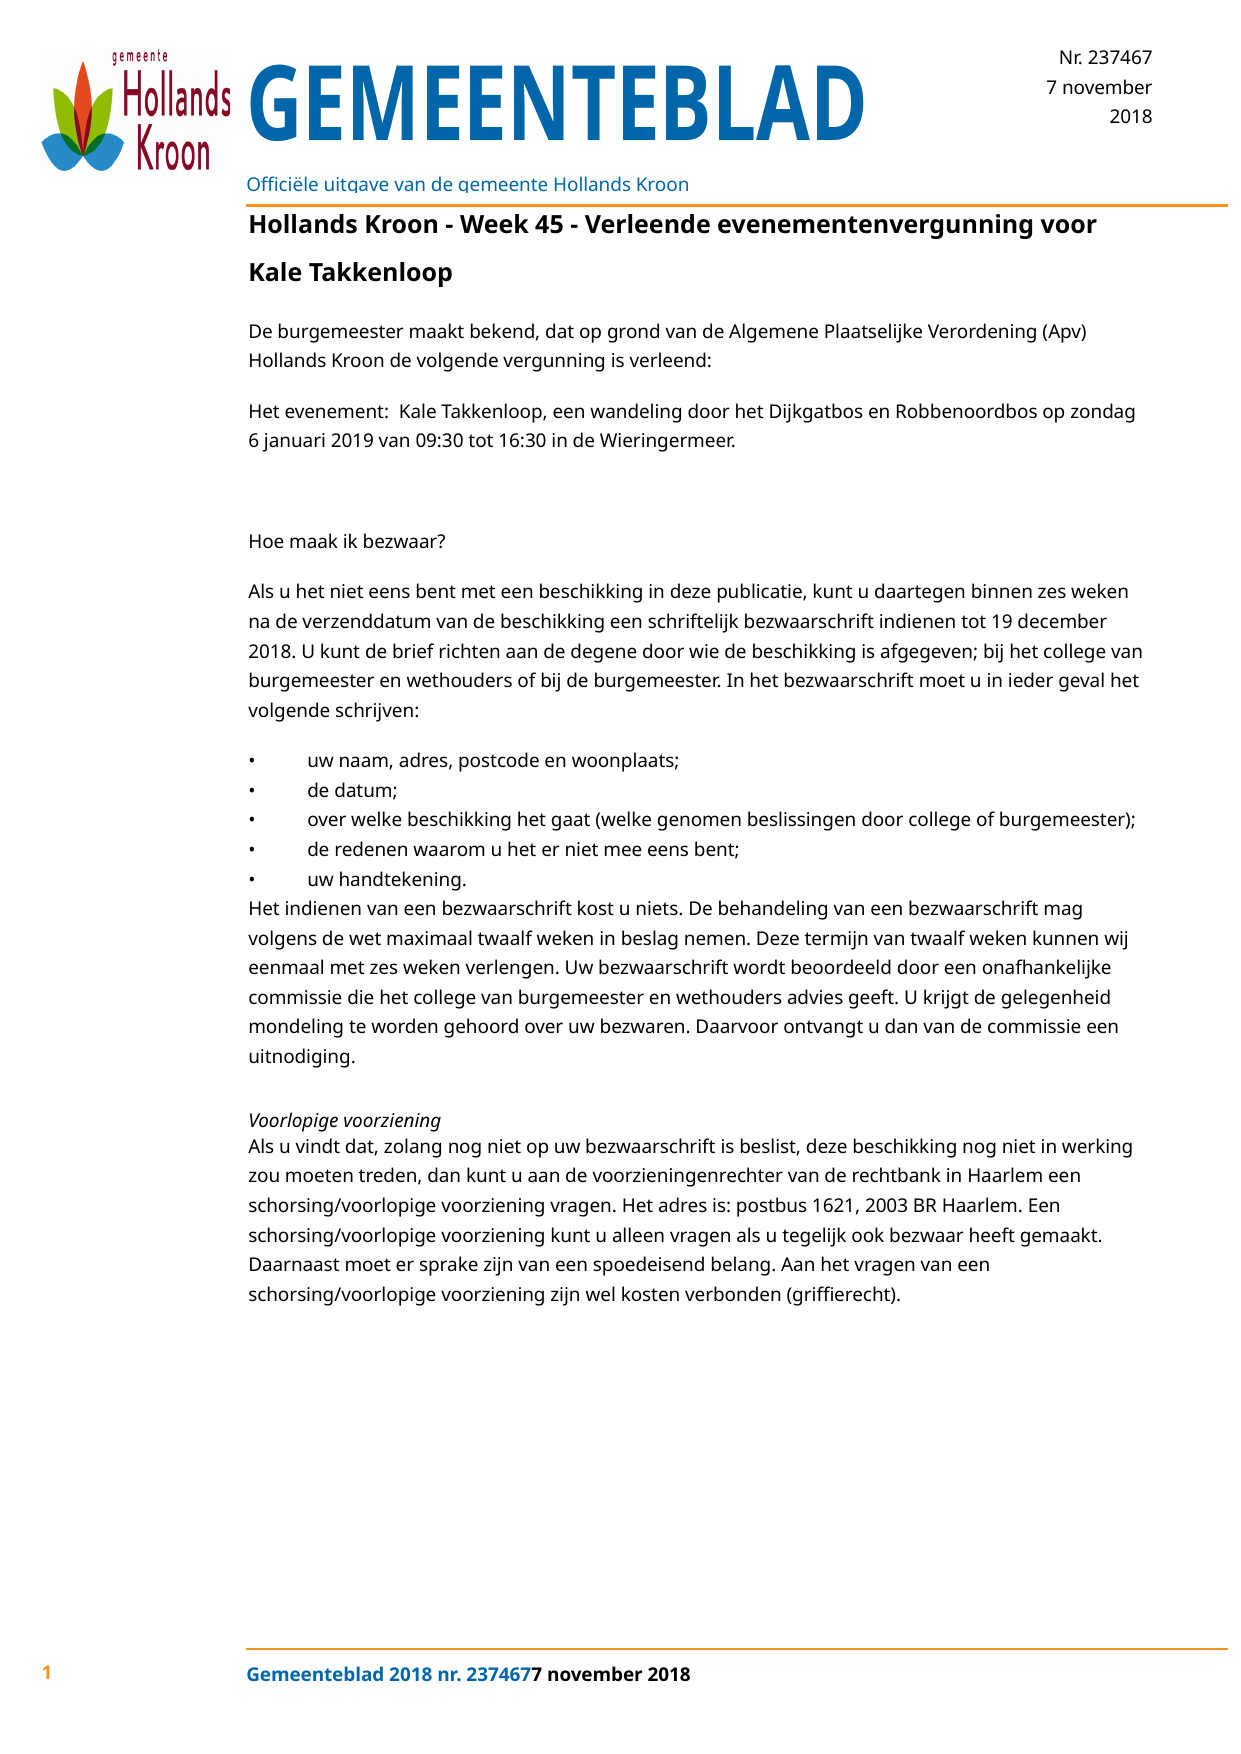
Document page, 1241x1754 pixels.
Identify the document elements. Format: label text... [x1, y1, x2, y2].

text De burgemeester maakt bekend, dat op grond van de Algemene Plaatselijke Verordening (Apv) Hollands Kroon de volgende vergunning is verleend: [248, 318, 1152, 373]
text Hoe maak ik bezwaar? [248, 528, 1152, 554]
text Het evenement: Kale Takkenloop, een wandeling door het Dijkgatbos en Robbenoordbos op zondag 6 januari 2019 van 09:30 tot 16:30 in de Wieringermeer. [248, 398, 1152, 453]
text Als u vindt dat, zolang nog niet op uw bezwaarschrift is beslist, deze beschikking nog niet in werking zou moeten treden, dan kunt u aan de voorzieningenrechter van de rechtbank in Haarlem een schorsing/voorlopige voorziening vragen. Het adres is: postbus 1621, 2003 BR Haarlem. Een schorsing/voorlopige voorziening kunt u alleen vragen als u tegelijk ook bezwaar heeft gemaakt. Daarnaast moet er sprake zijn van een spoedeisend belang. Aan het vragen van een schorsing/voorlopige voorziening zijn wel kosten verbonden (griffierecht). [248, 1133, 1152, 1307]
text Het indienen van een bezwaarschrift kost u niets. De behandeling van een bezwaarschrift mag volgens de wet maximaal twaalf weken in beslag nemen. Deze termijn van twaalf weken kunnen wij eenmaal met zes weken verlengen. Uw bezwaarschrift wordt beoordeeld door een onafhankelijke commissie die het college van burgemeester en wethouders advies geeft. U krijgt de gelegenheid mondeling te worden gehoord over uw bezwaren. Daarvoor ontvangt u dan van de commissie een uitnodiging. [248, 895, 1152, 1069]
text Voorlopige voorziening [248, 1107, 1152, 1133]
list de datum; [248, 777, 1152, 803]
picture [41, 47, 231, 172]
list de redenen waarom u het er niet mee eens bent; [248, 836, 1152, 862]
text Als u het niet eens bent met een beschikking in deze publicatie, kunt u daartegen binnen zes weken na de verzenddatum van de beschikking een schriftelijk bezwaarschrift indienen tot 19 december 2018. U kunt de brief richten aan de degene door wie de beschikking is afgegeven; bij het college van burgemeester en wethouders of bij de burgemeester. In het bezwaarschrift moet u in ieder geval het volgende schrijven: [248, 579, 1152, 723]
text Hollands Kroon - Week 45 - Verleende evenementenvergunning voor Kale Takkenloop [248, 207, 1152, 288]
list uw handtekening. [248, 866, 1152, 892]
list over welke beschikking het gaat (welke genomen beslissingen door college of burgemeester); [248, 807, 1152, 832]
list uw naam, adres, postcode en woonplaats; [248, 747, 1152, 773]
